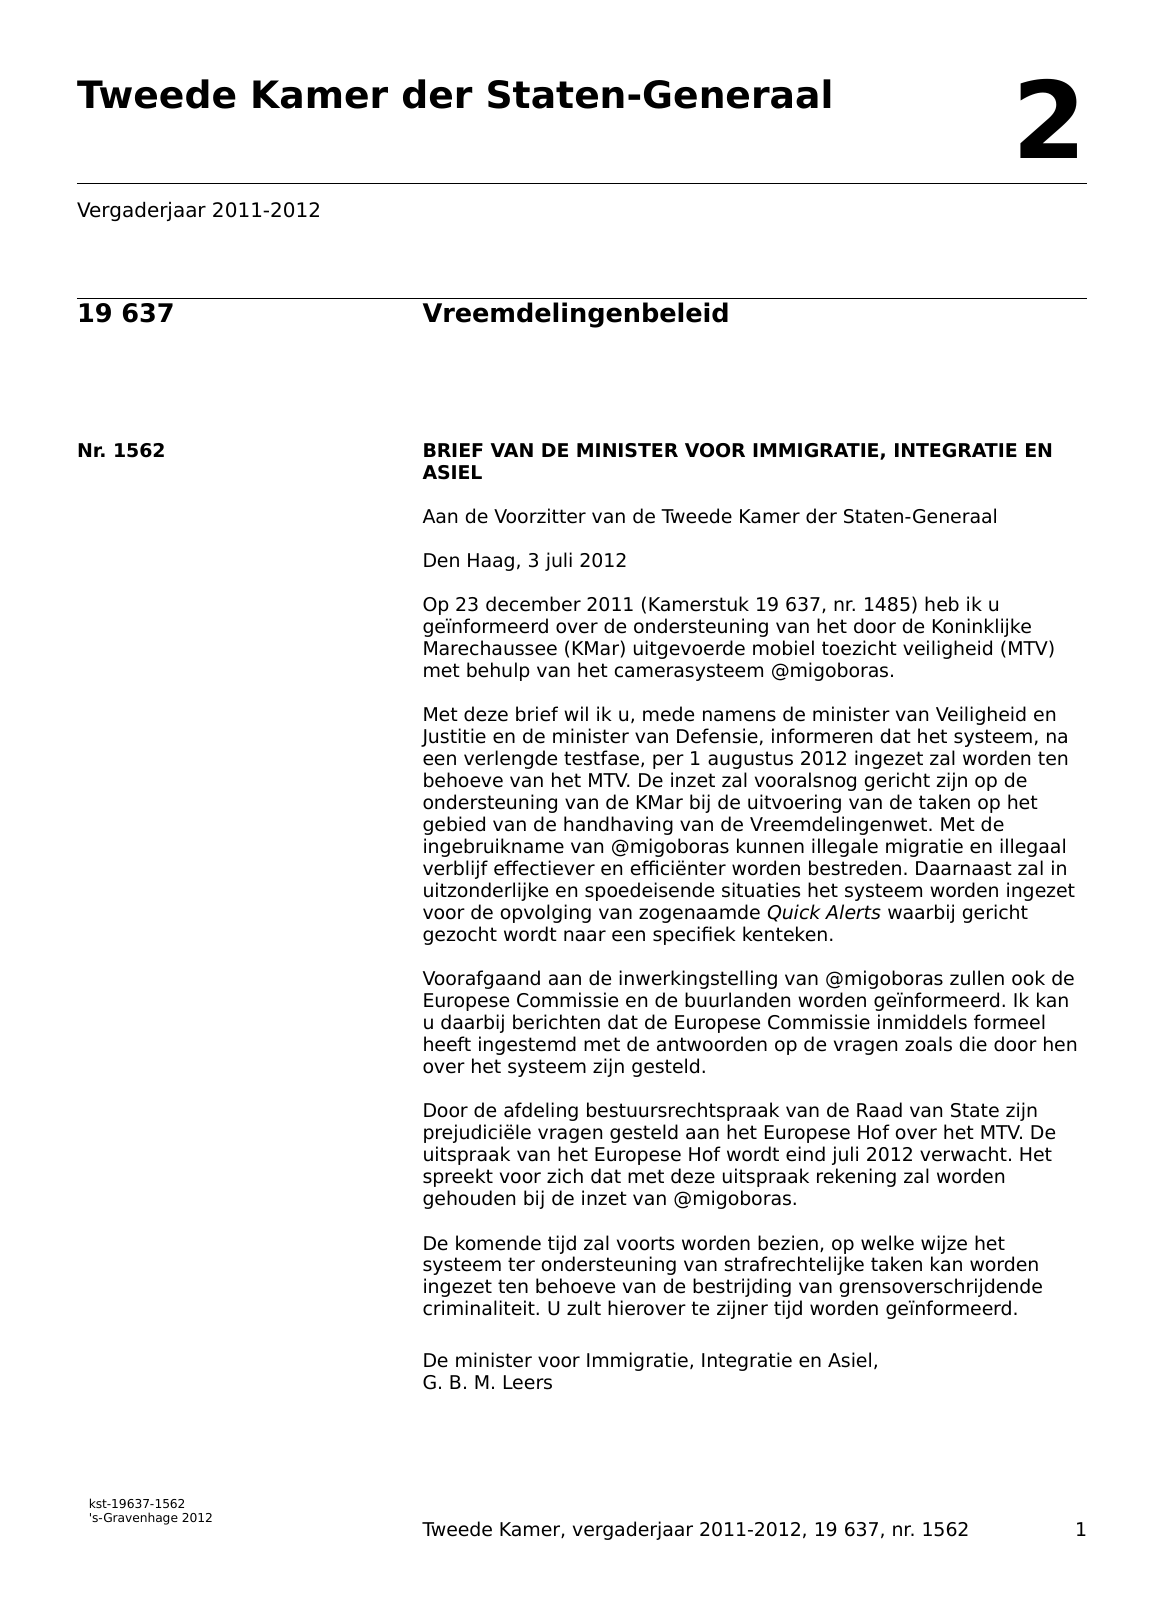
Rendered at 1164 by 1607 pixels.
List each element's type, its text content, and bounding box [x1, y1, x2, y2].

text kst-19637-1562 [88, 1497, 323, 1511]
text Aan de Voorzitter van de Tweede Kamer der Staten-Generaal [422, 506, 1087, 528]
text Voorafgaand aan de inwerkingstelling van @migoboras zullen ook de Europese Commissie en de buurlanden worden geïnformeerd. Ik kan u daarbij berichten dat de Europese Commissie inmiddels formeel heeft ingestemd met de antwoorden op de vragen zoals die door hen over het systeem zijn gesteld. [422, 968, 1087, 1078]
table_header Tweede Kamer der Staten-Generaal [77, 59, 886, 183]
text Met deze brief wil ik u, mede namens de minister van Veiligheid en Justitie en de minister van Defensie, informeren dat het systeem, na een verlengde testfase, per 1 augustus 2012 ingezet zal worden ten behoeve van het MTV. De inzet zal vooralsnog gericht zijn op de ondersteuning van de KMar bij de uitvoering van de taken op het gebied van de handhaving van de Vreemdelingenwet. Met de ingebruikname van @migoboras kunnen illegale migratie en illegaal verblijf effectiever en efficiënter worden bestreden. Daarnaast zal in uitzonderlijke en spoedeisende situaties het systeem worden ingezet voor de opvolging van zogenaamde Quick Alerts waarbij gericht gezocht wordt naar een specifiek kenteken. [422, 704, 1087, 946]
text Den Haag, 3 juli 2012 [422, 550, 1087, 572]
subtitle Nr. 1562 BRIEF VAN DE MINISTER VOOR IMMIGRATIE, INTEGRATIE EN ASIEL [77, 440, 1087, 484]
text Door de afdeling bestuursrechtspraak van de Raad van State zijn prejudiciële vragen gesteld aan het Europese Hof over het MTV. De uitspraak van het Europese Hof wordt eind juli 2012 verwacht. Het spreekt voor zich dat met deze uitspraak rekening zal worden gehouden bij de inzet van @migoboras. [422, 1100, 1087, 1210]
text De komende tijd zal voorts worden bezien, op welke wijze het systeem ter ondersteuning van strafrechtelijke taken kan worden ingezet ten behoeve van de bestrijding van grensoverschrijdende criminaliteit. U zult hierover te zijner tijd worden geïnformeerd. [422, 1232, 1087, 1320]
text Op 23 december 2011 (Kamerstuk 19 637, nr. 1485) heb ik u geïnformeerd over de ondersteuning van het door de Koninklijke Marechaussee (KMar) uitgevoerde mobiel toezicht veiligheid (MTV) met behulp van het camerasysteem @migoboras. [422, 594, 1087, 682]
text 's-Gravenhage 2012 [88, 1511, 323, 1525]
subtitle 19 637 Vreemdelingenbeleid [77, 299, 1087, 329]
table_header 2 [886, 59, 1087, 183]
text De minister voor Immigratie, Integratie en Asiel, G. B. M. Leers [422, 1350, 1087, 1394]
table_cell Vergaderjaar 2011-2012 [77, 184, 1087, 298]
